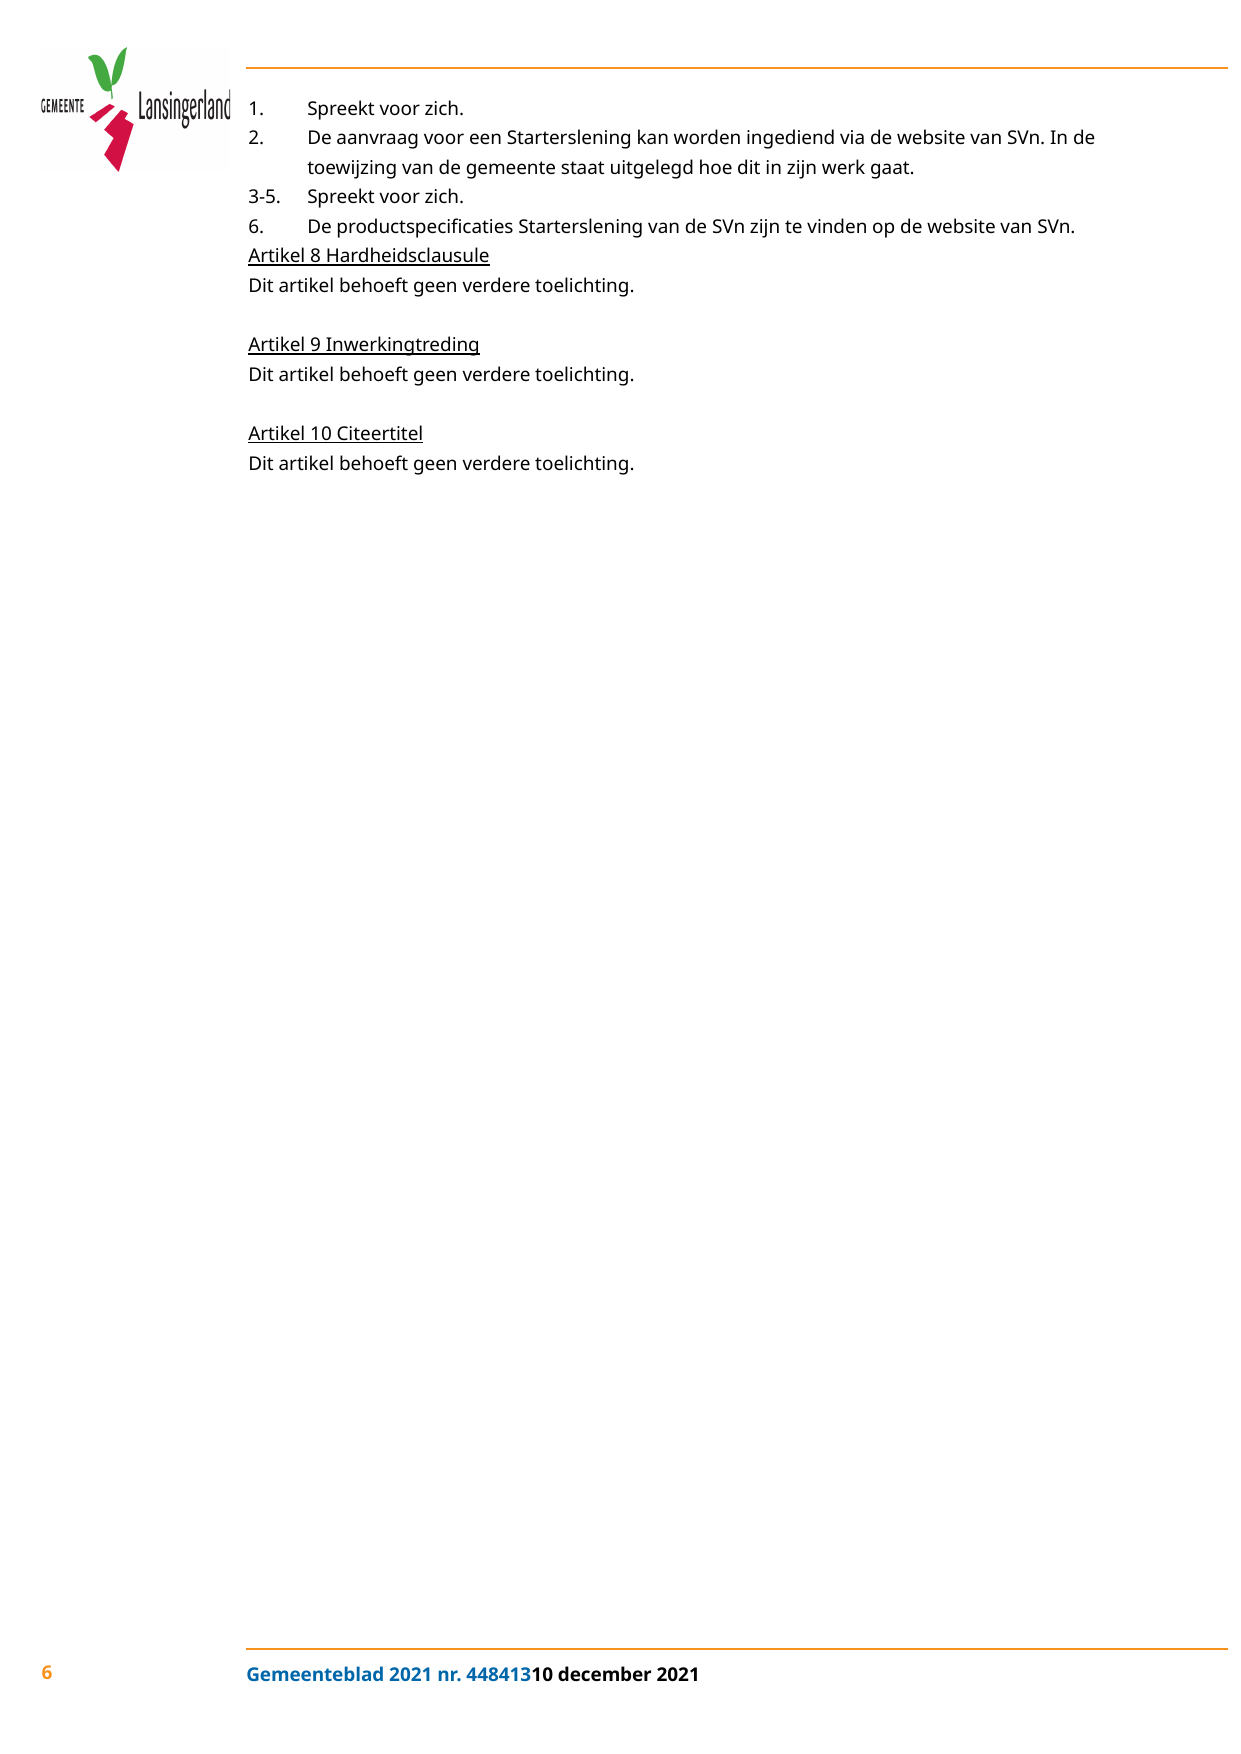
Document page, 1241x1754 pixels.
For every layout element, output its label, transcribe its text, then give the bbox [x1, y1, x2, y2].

text Dit artikel behoeft geen verdere toelichting. [248, 361, 1152, 387]
text Artikel 9 Inwerkingtreding [248, 331, 1152, 357]
list Spreekt voor zich. [248, 183, 1152, 209]
picture [41, 47, 231, 172]
list De aanvraag voor een Starterslening kan worden ingediend via de website van SVn. In de toewijzing van de gemeente staat uitgelegd hoe dit in zijn werk gaat. [248, 124, 1152, 180]
text Artikel 10 Citeertitel [248, 420, 1152, 446]
text Dit artikel behoeft geen verdere toelichting. [248, 450, 1152, 476]
list Spreekt voor zich. [248, 95, 1152, 121]
text Dit artikel behoeft geen verdere toelichting. [248, 272, 1152, 298]
text Artikel 8 Hardheidsclausule [248, 243, 1152, 268]
list De productspecificaties Starterslening van de SVn zijn te vinden op de website van SVn. [248, 213, 1152, 239]
